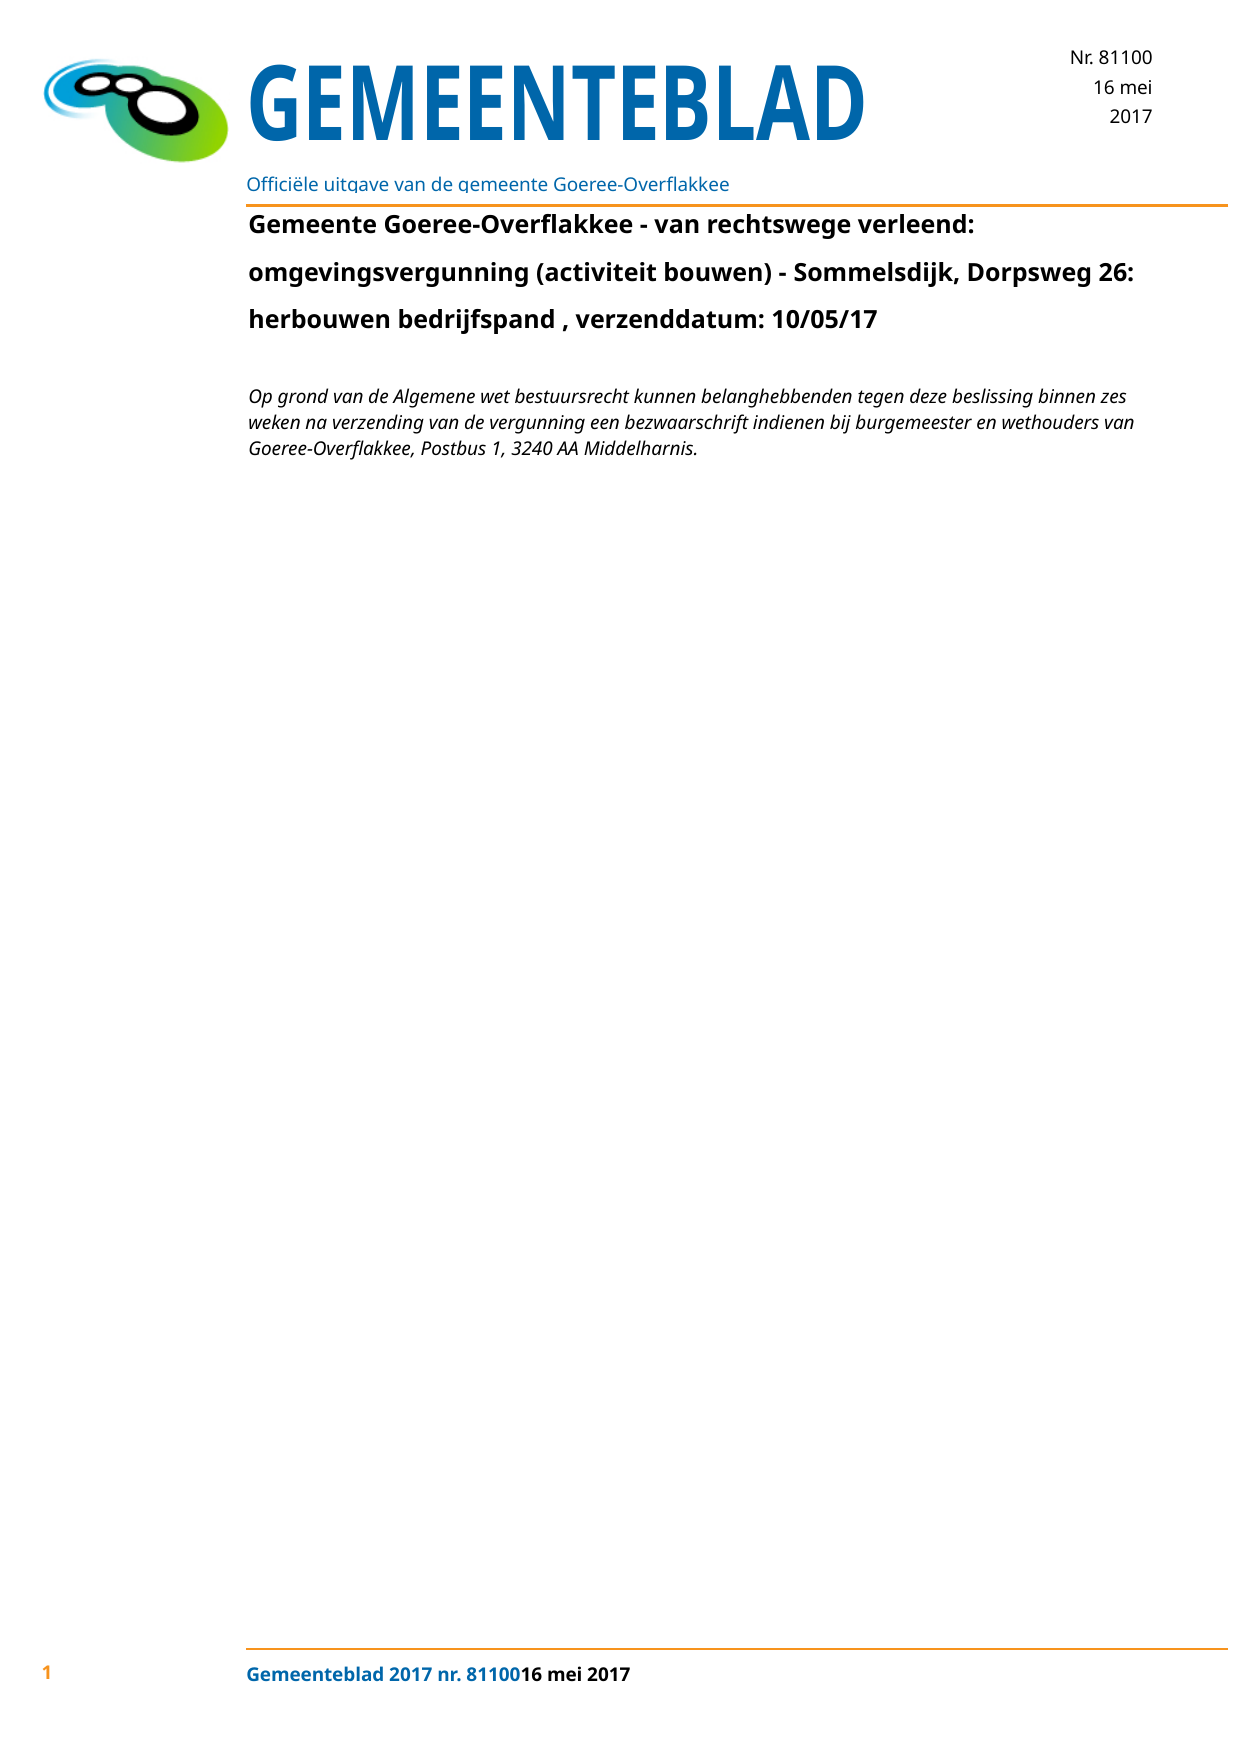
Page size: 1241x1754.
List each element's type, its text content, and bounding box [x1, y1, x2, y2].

picture [41, 47, 231, 172]
text Gemeente Goeree-Overflakkee - van rechtswege verleend: omgevingsvergunning (activiteit bouwen) - Sommelsdijk, Dorpsweg 26: herbouwen bedrijfspand , verzenddatum: 10/05/17 [248, 207, 1152, 336]
text Op grond van de Algemene wet bestuursrecht kunnen belanghebbenden tegen deze beslissing binnen zes weken na verzending van de vergunning een bezwaarschrift indienen bij burgemeester en wethouders van Goeree-Overflakkee, Postbus 1, 3240 AA Middelharnis. [248, 384, 1152, 461]
